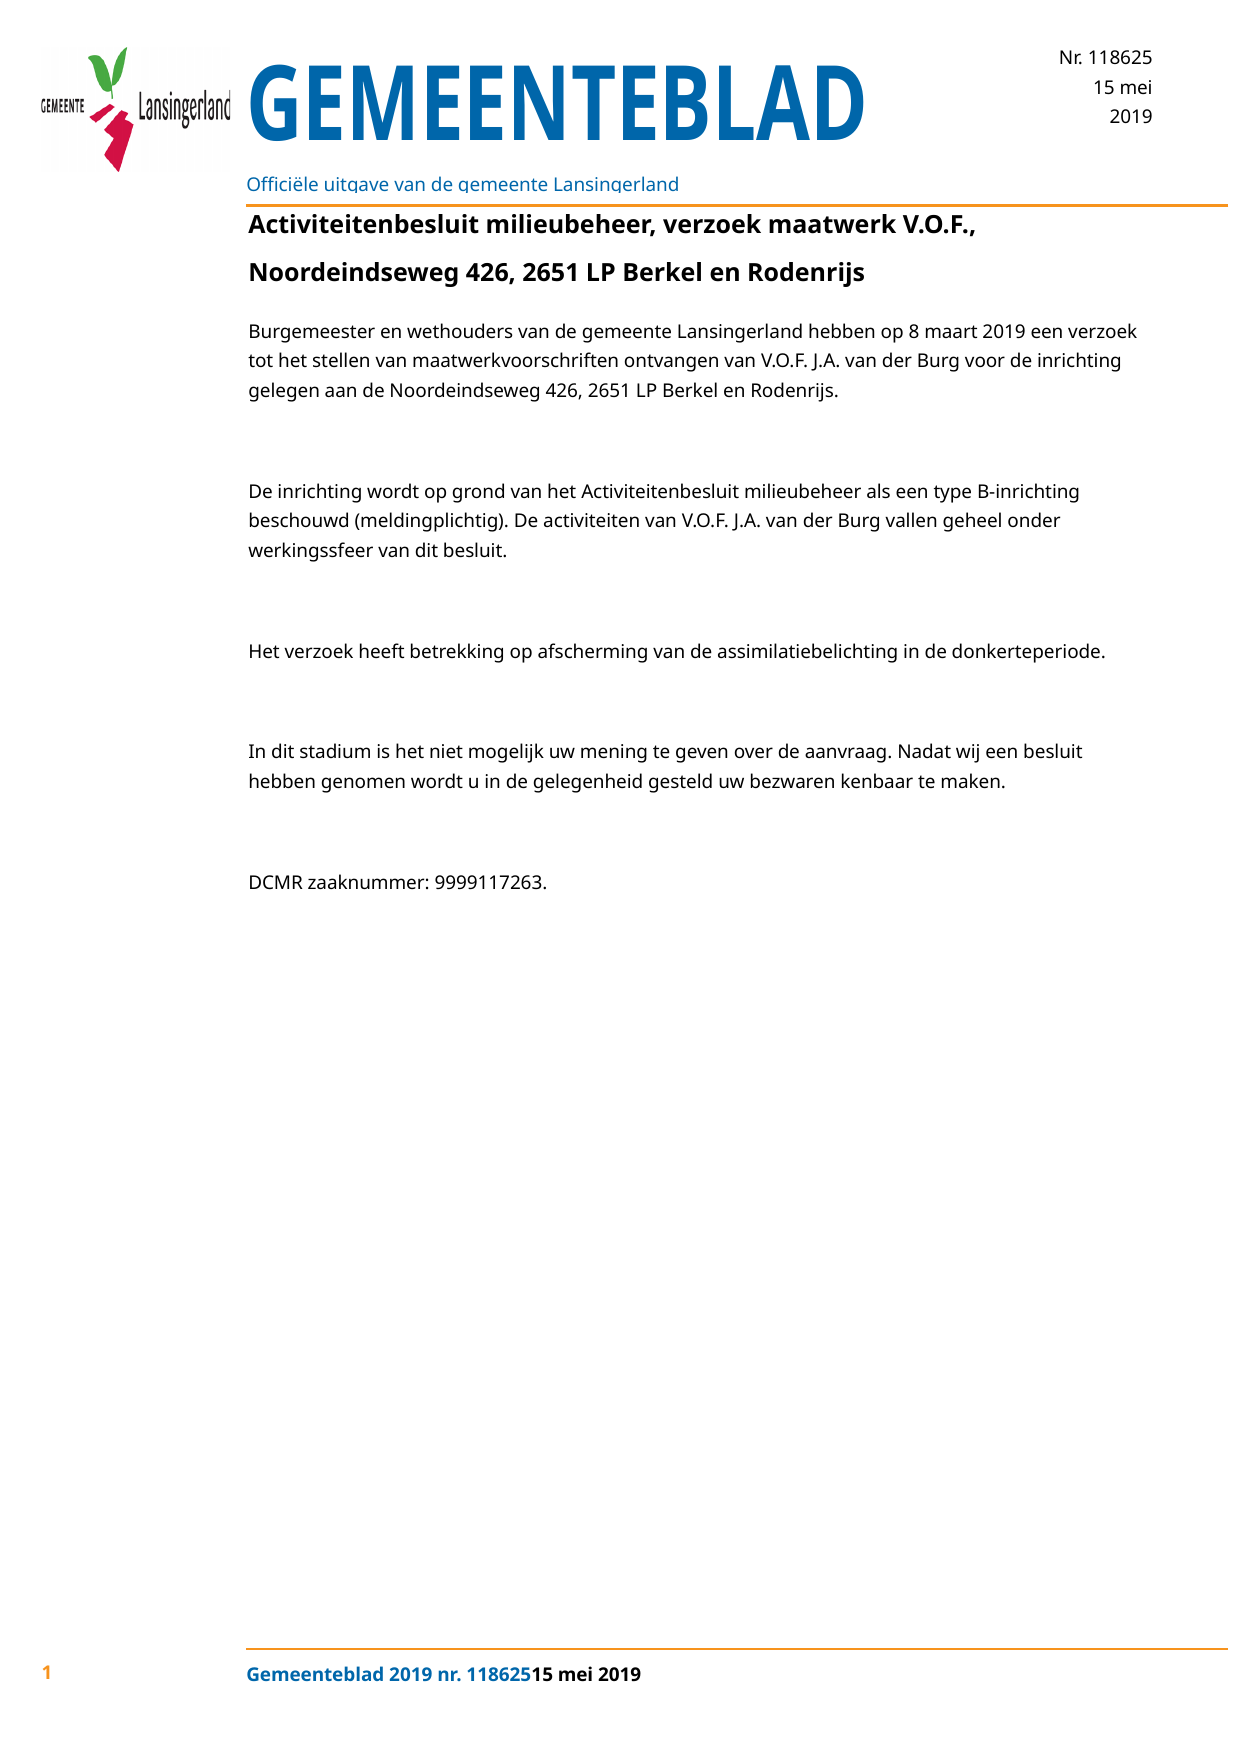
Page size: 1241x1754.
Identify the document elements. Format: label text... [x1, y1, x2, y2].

text DCMR zaaknummer: 9999117263. [248, 869, 1152, 895]
text Burgemeester en wethouders van de gemeente Lansingerland hebben op 8 maart 2019 een verzoek tot het stellen van maatwerkvoorschriften ontvangen van V.O.F. J.A. van der Burg voor de inrichting gelegen aan de Noordeindseweg 426, 2651 LP Berkel en Rodenrijs. [248, 318, 1152, 403]
text Het verzoek heeft betrekking op afscherming van de assimilatiebelichting in de donkerteperiode. [248, 638, 1152, 664]
text De inrichting wordt op grond van het Activiteitenbesluit milieubeheer als een type B-inrichting beschouwd (meldingplichtig). De activiteiten van V.O.F. J.A. van der Burg vallen geheel onder werkingssfeer van dit besluit. [248, 478, 1152, 563]
picture [41, 47, 231, 172]
text In dit stadium is het niet mogelijk uw mening te geven over de aanvraag. Nadat wij een besluit hebben genomen wordt u in de gelegenheid gesteld uw bezwaren kenbaar te maken. [248, 739, 1152, 794]
text Activiteitenbesluit milieubeheer, verzoek maatwerk V.O.F., Noordeindseweg 426, 2651 LP Berkel en Rodenrijs [248, 207, 1152, 288]
